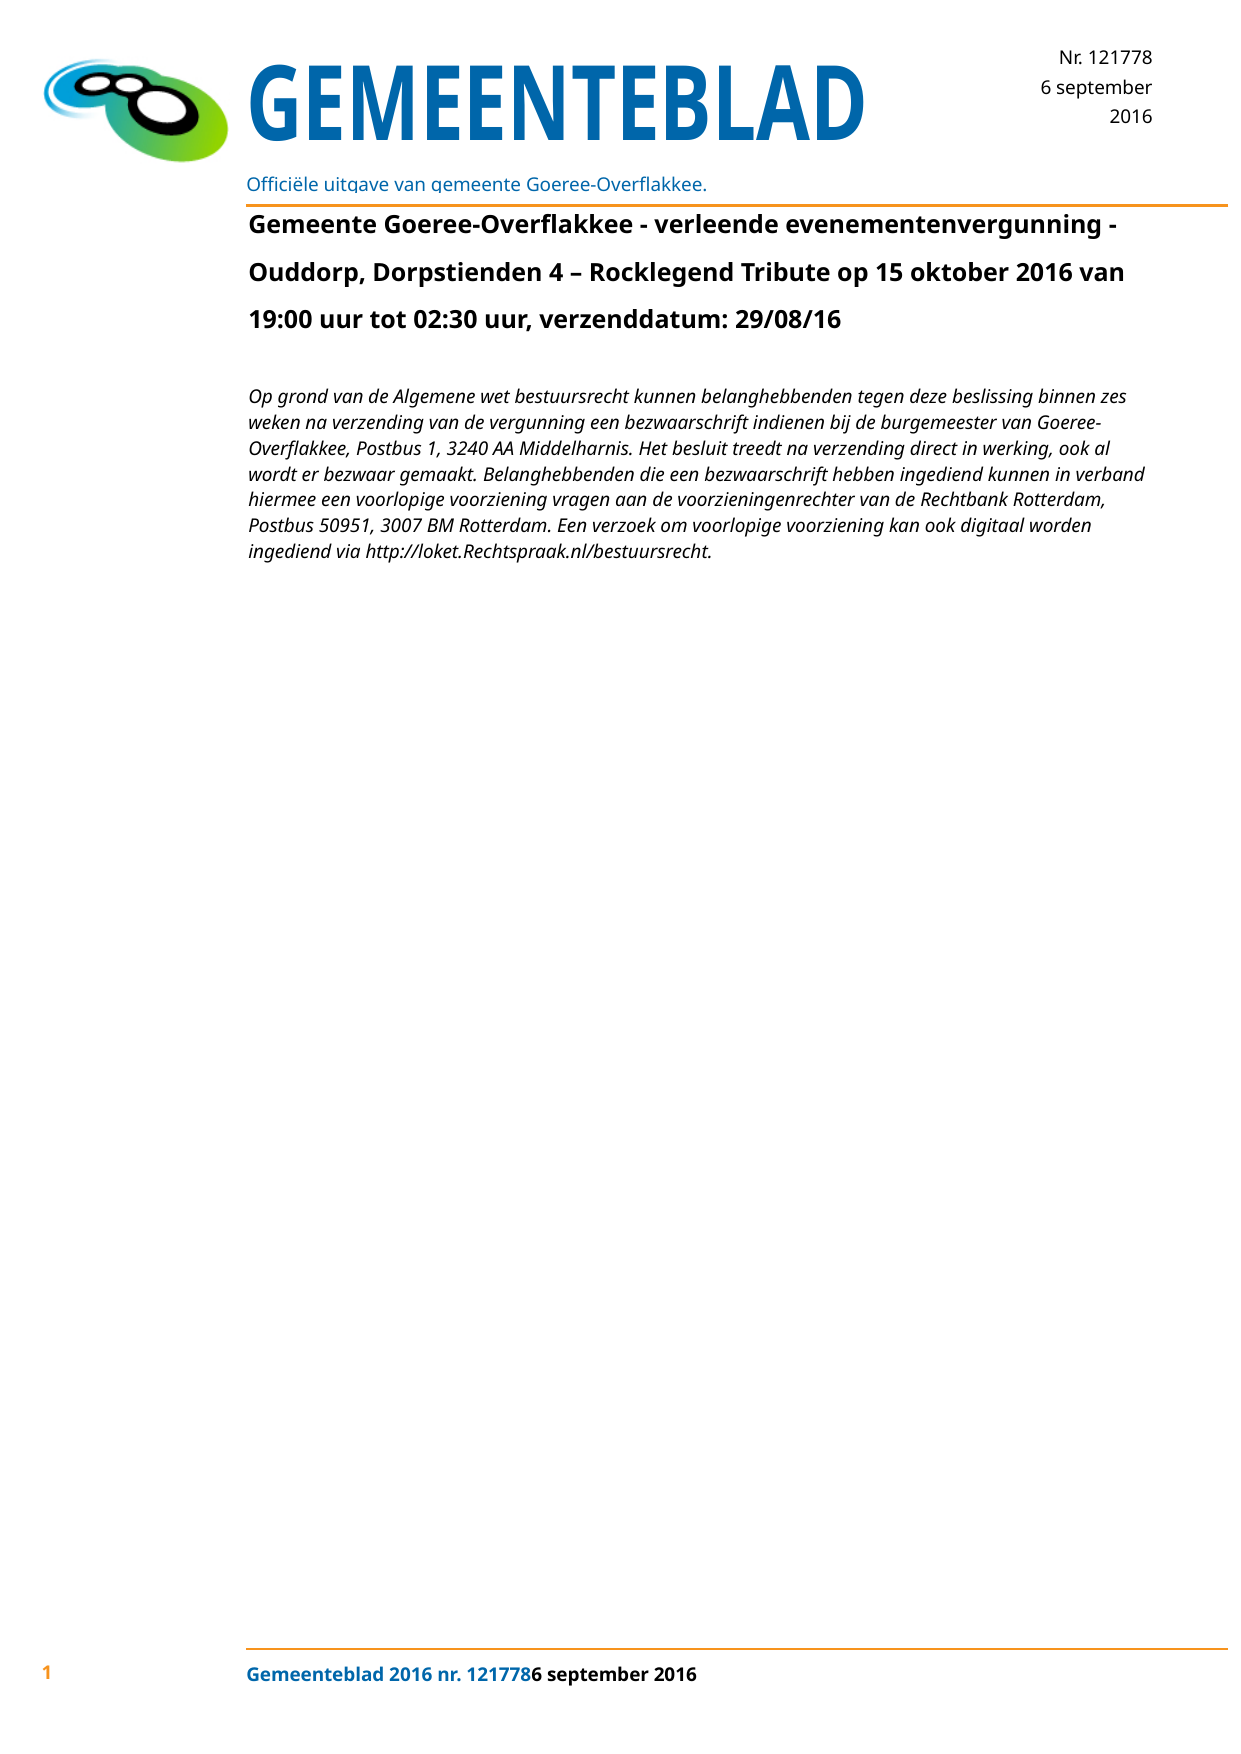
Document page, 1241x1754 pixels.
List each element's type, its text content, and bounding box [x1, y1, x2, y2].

text Gemeente Goeree-Overflakkee - verleende evenementenvergunning - Ouddorp, Dorpstienden 4 – Rocklegend Tribute op 15 oktober 2016 van 19:00 uur tot 02:30 uur, verzenddatum: 29/08/16 [248, 207, 1152, 336]
text Op grond van de Algemene wet bestuursrecht kunnen belanghebbenden tegen deze beslissing binnen zes weken na verzending van de vergunning een bezwaarschrift indienen bij de burgemeester van Goeree-Overflakkee, Postbus 1, 3240 AA Middelharnis. Het besluit treedt na verzending direct in werking, ook al wordt er bezwaar gemaakt. Belanghebbenden die een bezwaarschrift hebben ingediend kunnen in verband hiermee een voorlopige voorziening vragen aan de voorzieningenrechter van de Rechtbank Rotterdam, Postbus 50951, 3007 BM Rotterdam. Een verzoek om voorlopige voorziening kan ook digitaal worden ingediend via http://loket.Rechtspraak.nl/bestuursrecht. [248, 384, 1152, 564]
picture [41, 47, 231, 172]
